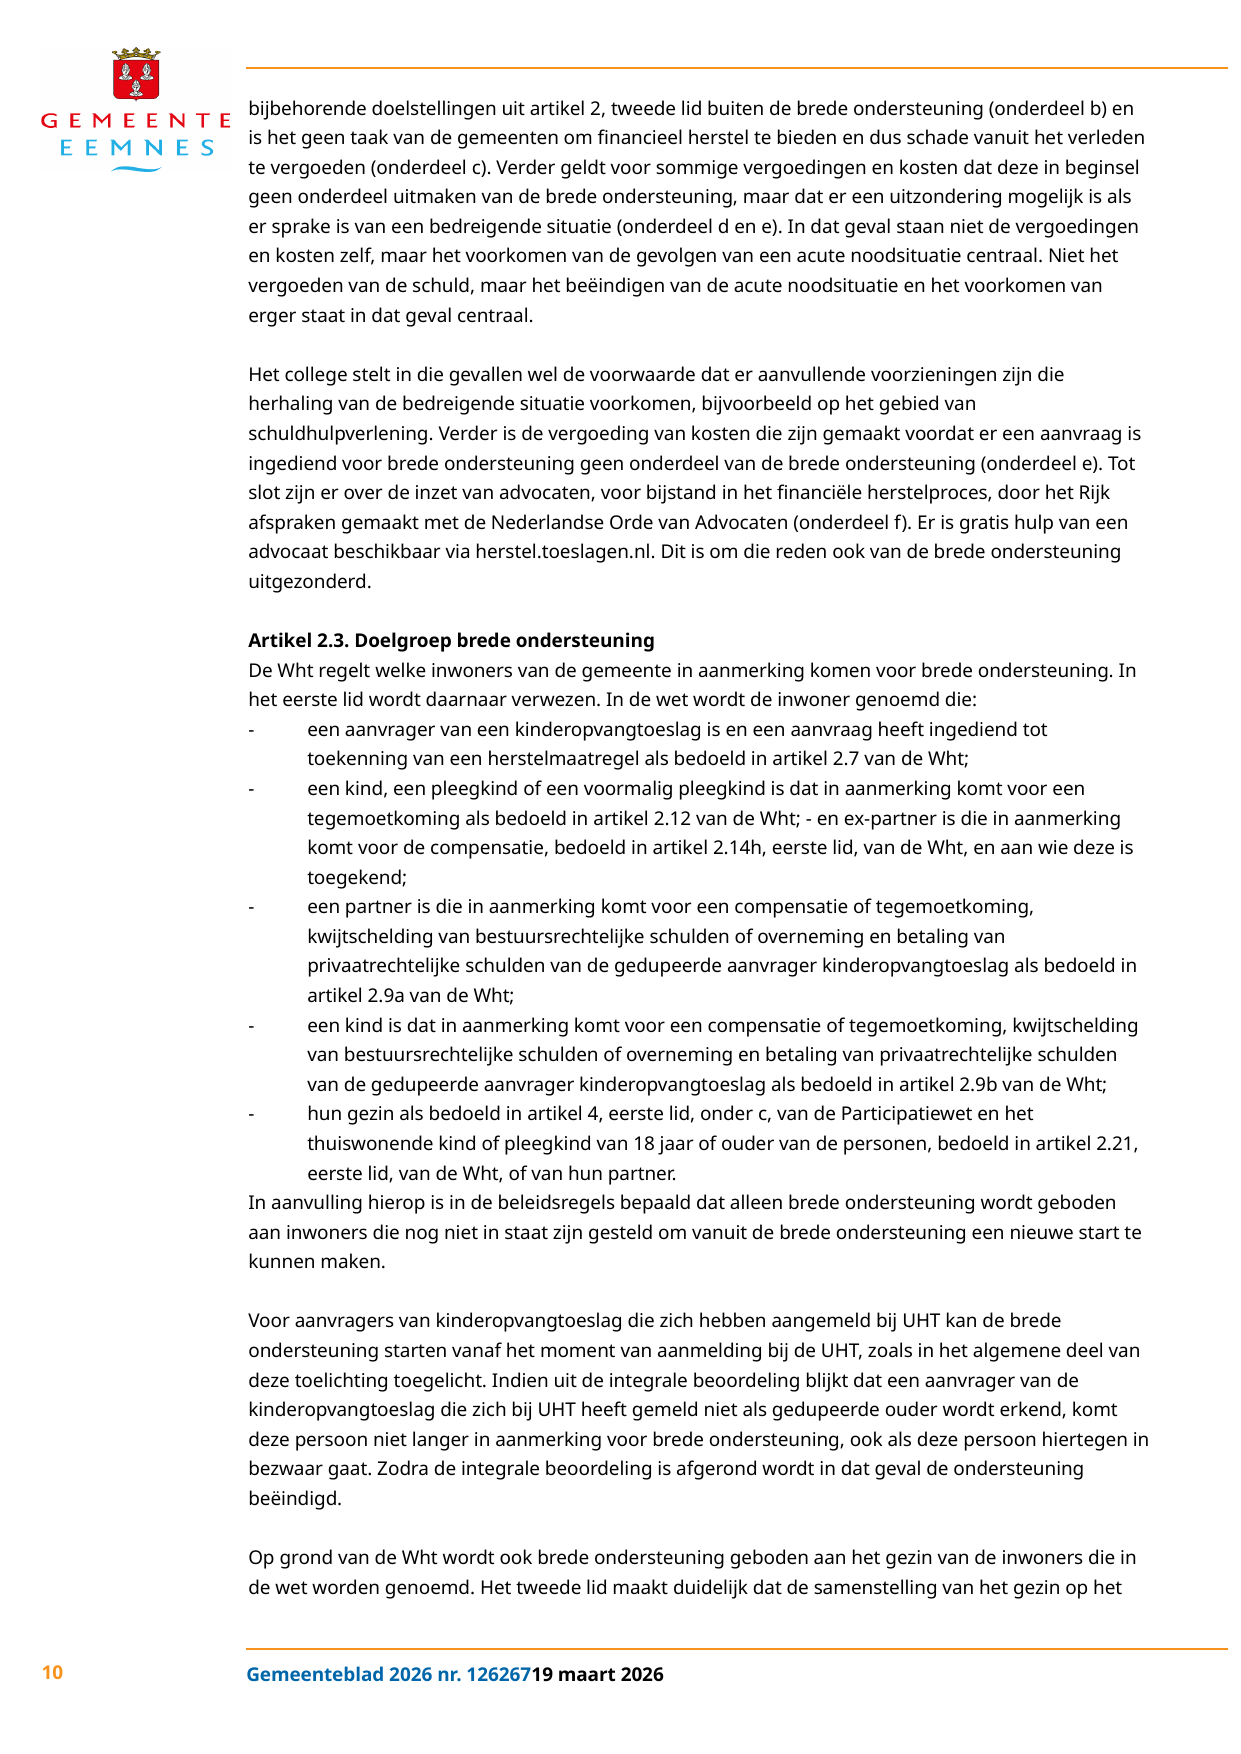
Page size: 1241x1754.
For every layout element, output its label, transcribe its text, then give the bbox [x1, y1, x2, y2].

picture [41, 47, 231, 172]
text bijbehorende doelstellingen uit artikel 2, tweede lid buiten de brede ondersteuning (onderdeel b) en is het geen taak van de gemeenten om financieel herstel te bieden en dus schade vanuit het verleden te vergoeden (onderdeel c). Verder geldt voor sommige vergoedingen en kosten dat deze in beginsel geen onderdeel uitmaken van de brede ondersteuning, maar dat er een uitzondering mogelijk is als er sprake is van een bedreigende situatie (onderdeel d en e). In dat geval staan niet de vergoedingen en kosten zelf, maar het voorkomen van de gevolgen van een acute noodsituatie centraal. Niet het vergoeden van de schuld, maar het beëindigen van de acute noodsituatie en het voorkomen van erger staat in dat geval centraal. [248, 95, 1152, 328]
list een kind, een pleegkind of een voormalig pleegkind is dat in aanmerking komt voor een tegemoetkoming als bedoeld in artikel 2.12 van de Wht; - en ex-partner is die in aanmerking komt voor de compensatie, bedoeld in artikel 2.14h, eerste lid, van de Wht, en aan wie deze is toegekend; [248, 775, 1152, 890]
text Artikel 2.3. Doelgroep brede ondersteuning [248, 627, 1152, 653]
text In aanvulling hierop is in de beleidsregels bepaald dat alleen brede ondersteuning wordt geboden aan inwoners die nog niet in staat zijn gesteld om vanuit de brede ondersteuning een nieuwe start te kunnen maken. [248, 1189, 1152, 1274]
text Op grond van de Wht wordt ook brede ondersteuning geboden aan het gezin van de inwoners die in de wet worden genoemd. Het tweede lid maakt duidelijk dat de samenstelling van het gezin op het [248, 1544, 1152, 1600]
list hun gezin als bedoeld in artikel 4, eerste lid, onder c, van de Participatiewet en het thuiswonende kind of pleegkind van 18 jaar of ouder van de personen, bedoeld in artikel 2.21, eerste lid, van de Wht, of van hun partner. [248, 1101, 1152, 1186]
text Voor aanvragers van kinderopvangtoeslag die zich hebben aangemeld bij UHT kan de brede ondersteuning starten vanaf het moment van aanmelding bij de UHT, zoals in het algemene deel van deze toelichting toegelicht. Indien uit de integrale beoordeling blijkt dat een aanvrager van de kinderopvangtoeslag die zich bij UHT heeft gemeld niet als gedupeerde ouder wordt erkend, komt deze persoon niet langer in aanmerking voor brede ondersteuning, ook als deze persoon hiertegen in bezwaar gaat. Zodra de integrale beoordeling is afgerond wordt in dat geval de ondersteuning beëindigd. [248, 1308, 1152, 1511]
list een partner is die in aanmerking komt voor een compensatie of tegemoetkoming, kwijtschelding van bestuursrechtelijke schulden of overneming en betaling van privaatrechtelijke schulden van de gedupeerde aanvrager kinderopvangtoeslag als bedoeld in artikel 2.9a van de Wht; [248, 893, 1152, 1008]
list een aanvrager van een kinderopvangtoeslag is en een aanvraag heeft ingediend tot toekenning van een herstelmaatregel als bedoeld in artikel 2.7 van de Wht; [248, 716, 1152, 771]
list een kind is dat in aanmerking komt voor een compensatie of tegemoetkoming, kwijtschelding van bestuursrechtelijke schulden of overneming en betaling van privaatrechtelijke schulden van de gedupeerde aanvrager kinderopvangtoeslag als bedoeld in artikel 2.9b van de Wht; [248, 1012, 1152, 1097]
text Het college stelt in die gevallen wel de voorwaarde dat er aanvullende voorzieningen zijn die herhaling van de bedreigende situatie voorkomen, bijvoorbeeld op het gebied van schuldhulpverlening. Verder is de vergoeding van kosten die zijn gemaakt voordat er een aanvraag is ingediend voor brede ondersteuning geen onderdeel van de brede ondersteuning (onderdeel e). Tot slot zijn er over de inzet van advocaten, voor bijstand in het financiële herstelproces, door het Rijk afspraken gemaakt met de Nederlandse Orde van Advocaten (onderdeel f). Er is gratis hulp van een advocaat beschikbaar via herstel.toeslagen.nl. Dit is om die reden ook van de brede ondersteuning uitgezonderd. [248, 361, 1152, 594]
text De Wht regelt welke inwoners van de gemeente in aanmerking komen voor brede ondersteuning. In het eerste lid wordt daarnaar verwezen. In de wet wordt de inwoner genoemd die: [248, 657, 1152, 712]
